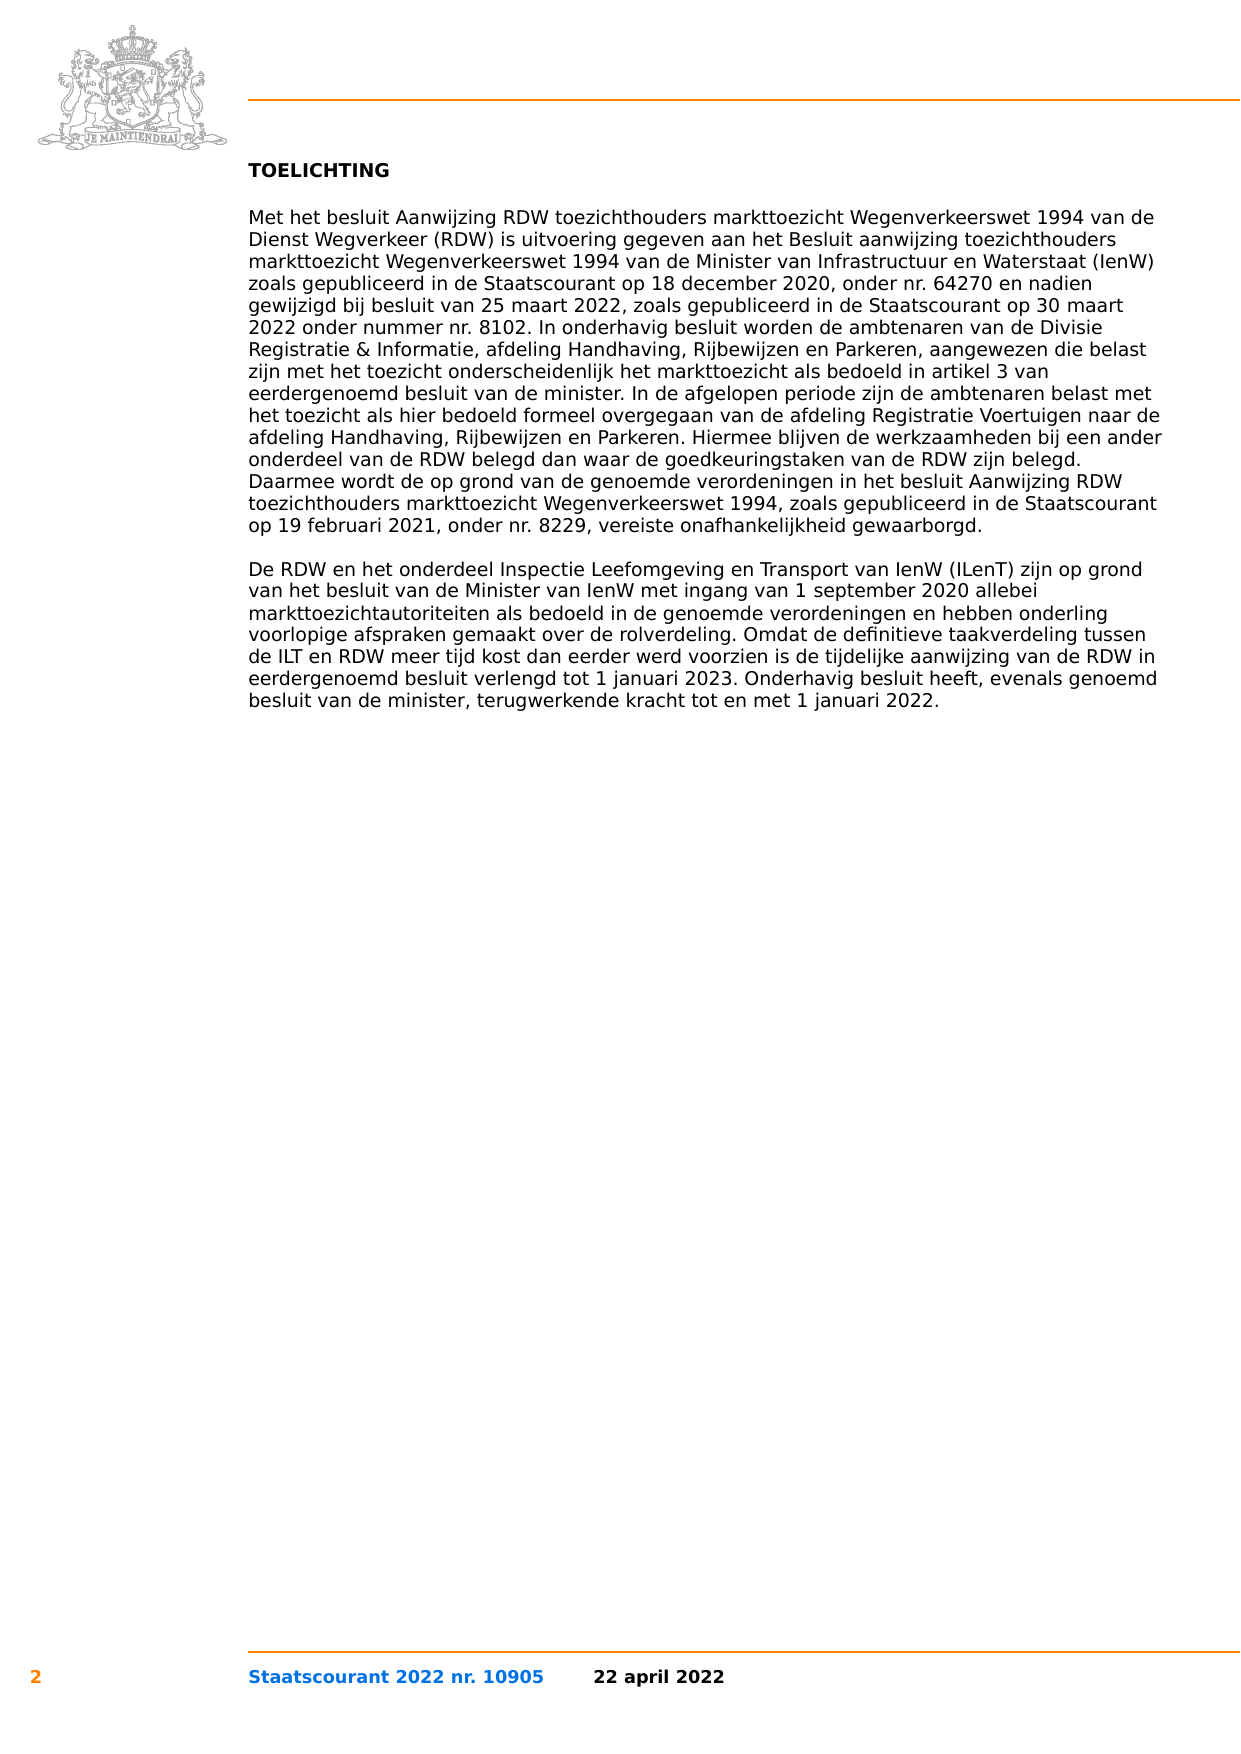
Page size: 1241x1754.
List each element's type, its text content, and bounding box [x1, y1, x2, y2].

subtitle TOELICHTING [248, 160, 1163, 182]
text Met het besluit Aanwijzing RDW toezichthouders markttoezicht Wegenverkeerswet 1994 van de Dienst Wegverkeer (RDW) is uitvoering gegeven aan het Besluit aanwijzing toezichthouders markttoezicht Wegenverkeerswet 1994 van de Minister van Infrastructuur en Waterstaat (IenW) zoals gepubliceerd in de Staatscourant op 18 december 2020, onder nr. 64270 en nadien gewijzigd bij besluit van 25 maart 2022, zoals gepubliceerd in de Staatscourant op 30 maart 2022 onder nummer nr. 8102. In onderhavig besluit worden de ambtenaren van de Divisie Registratie & Informatie, afdeling Handhaving, Rijbewijzen en Parkeren, aangewezen die belast zijn met het toezicht onderscheidenlijk het markttoezicht als bedoeld in artikel 3 van eerdergenoemd besluit van de minister. In de afgelopen periode zijn de ambtenaren belast met het toezicht als hier bedoeld formeel overgegaan van de afdeling Registratie Voertuigen naar de afdeling Handhaving, Rijbewijzen en Parkeren. Hiermee blijven de werkzaamheden bij een ander onderdeel van de RDW belegd dan waar de goedkeuringstaken van de RDW zijn belegd. Daarmee wordt de op grond van de genoemde verordeningen in het besluit Aanwijzing RDW toezichthouders markttoezicht Wegenverkeerswet 1994, zoals gepubliceerd in de Staatscourant op 19 februari 2021, onder nr. 8229, vereiste onafhankelijkheid gewaarborgd. [248, 207, 1163, 537]
text De RDW en het onderdeel Inspectie Leefomgeving en Transport van IenW (ILenT) zijn op grond van het besluit van de Minister van IenW met ingang van 1 september 2020 allebei markttoezichtautoriteiten als bedoeld in de genoemde verordeningen en hebben onderling voorlopige afspraken gemaakt over de rolverdeling. Omdat de definitieve taakverdeling tussen de ILT en RDW meer tijd kost dan eerder werd voorzien is de tijdelijke aanwijzing van de RDW in eerdergenoemd besluit verlengd tot 1 januari 2023. Onderhavig besluit heeft, evenals genoemd besluit van de minister, terugwerkende kracht tot en met 1 januari 2022. [248, 558, 1163, 712]
picture [38, 25, 227, 150]
